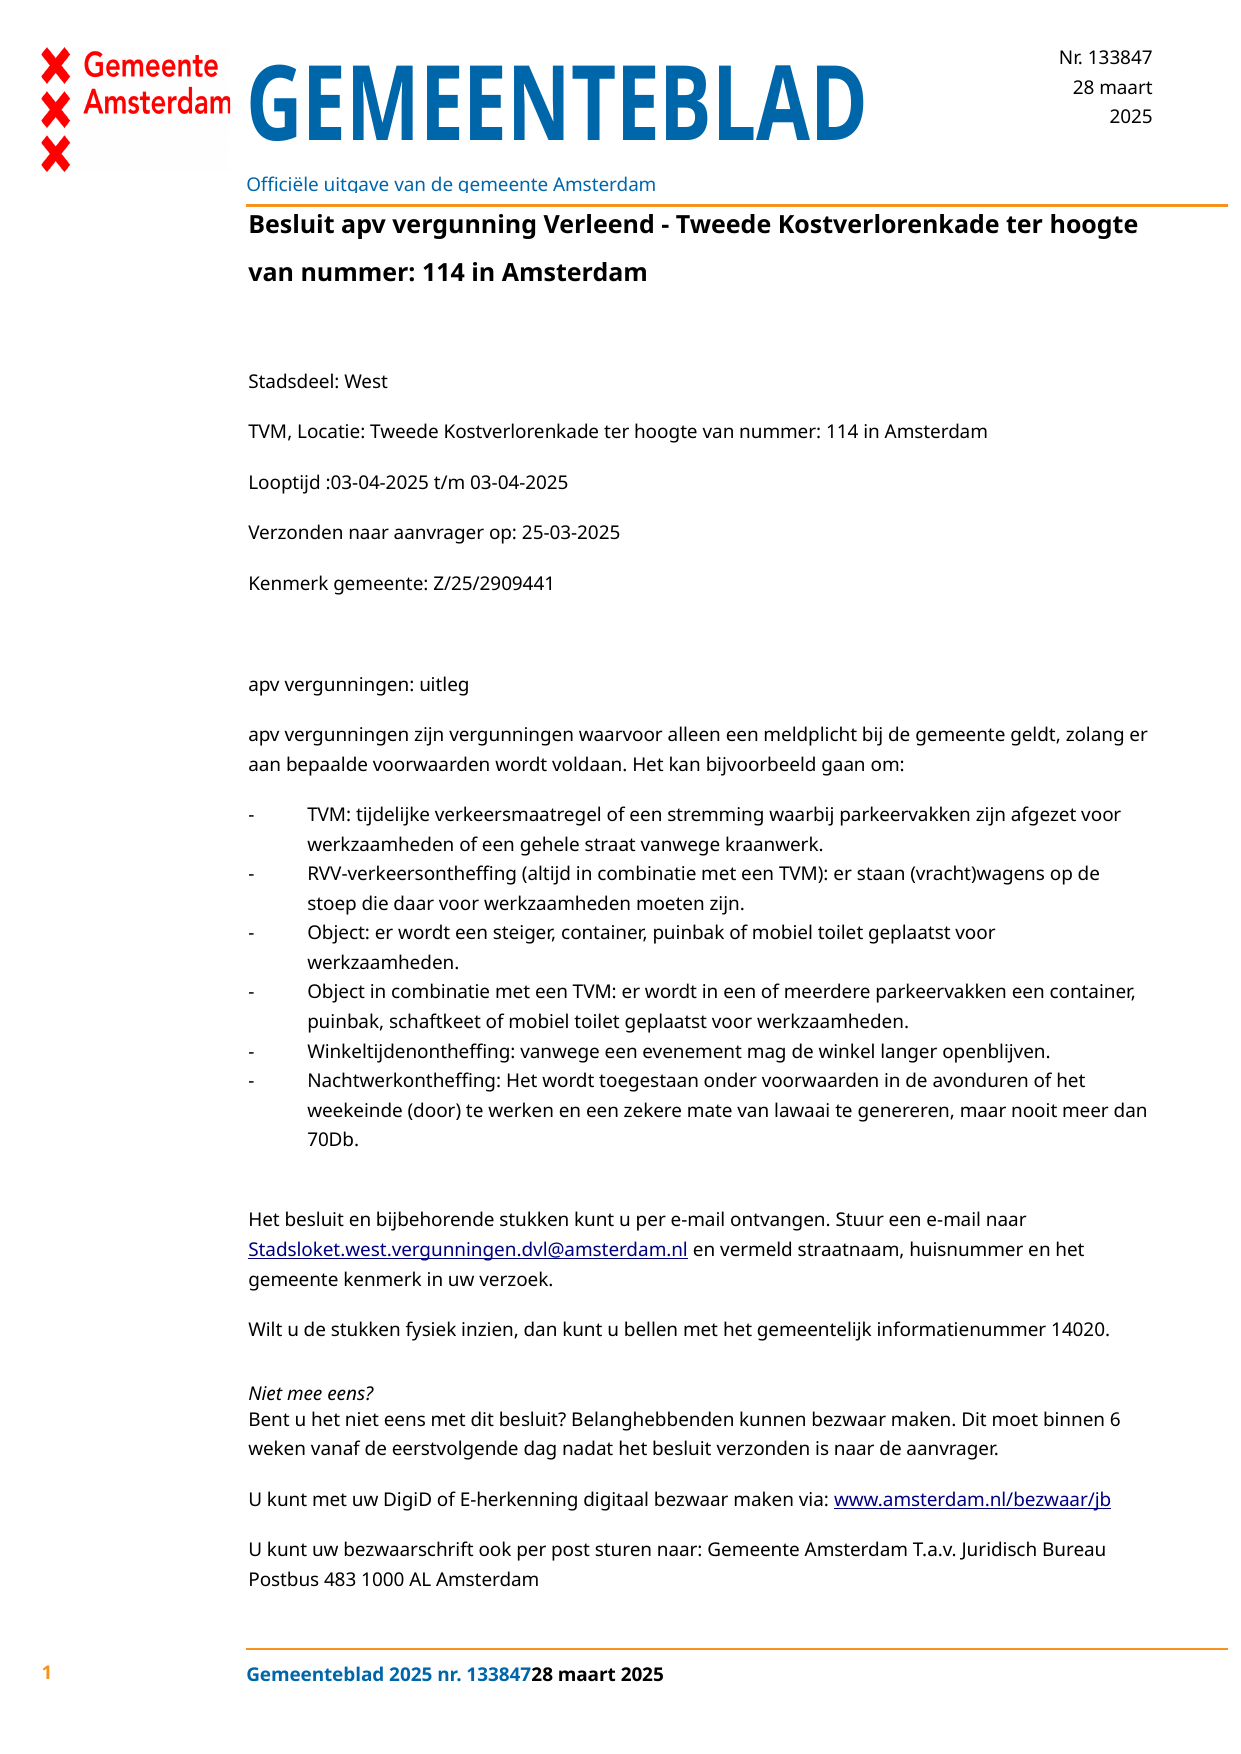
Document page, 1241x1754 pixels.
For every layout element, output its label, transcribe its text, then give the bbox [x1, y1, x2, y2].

text Stadsdeel: West [248, 368, 1152, 394]
text Niet mee eens? [248, 1380, 1152, 1406]
text Looptijd :03-04-2025 t/m 03-04-2025 [248, 469, 1152, 495]
list Nachtwerkontheffing: Het wordt toegestaan onder voorwaarden in de avonduren of het weekeinde (door) te werken en een zekere mate van lawaai te genereren, maar nooit meer dan 70Db. [248, 1067, 1152, 1152]
text U kunt uw bezwaarschrift ook per post sturen naar: Gemeente Amsterdam T.a.v. Juridisch Bureau Postbus 483 1000 AL Amsterdam [248, 1536, 1152, 1592]
text Wilt u de stukken fysiek inzien, dan kunt u bellen met het gemeentelijk informatienummer 14020. [248, 1316, 1152, 1342]
text Het besluit en bijbehorende stukken kunt u per e-mail ontvangen. Stuur een e-mail naar Stadsloket.west.vergunningen.dvl@amsterdam.nl en vermeld straatnaam, huisnummer en het gemeente kenmerk in uw verzoek. [248, 1207, 1152, 1292]
text Verzonden naar aanvrager op: 25-03-2025 [248, 519, 1152, 545]
text Besluit apv vergunning Verleend - Tweede Kostverlorenkade ter hoogte van nummer: 114 in Amsterdam [248, 207, 1152, 288]
text TVM, Locatie: Tweede Kostverlorenkade ter hoogte van nummer: 114 in Amsterdam [248, 419, 1152, 444]
list Object in combinatie met een TVM: er wordt in een of meerdere parkeervakken een container, puinbak, schaftkeet of mobiel toilet geplaatst voor werkzaamheden. [248, 979, 1152, 1034]
text Bent u het niet eens met dit besluit? Belanghebbenden kunnen bezwaar maken. Dit moet binnen 6 weken vanaf de eerstvolgende dag nadat het besluit verzonden is naar de aanvrager. [248, 1406, 1152, 1461]
picture [41, 47, 231, 172]
text Kenmerk gemeente: Z/25/2909441 [248, 570, 1152, 596]
list Object: er wordt een steiger, container, puinbak of mobiel toilet geplaatst voor werkzaamheden. [248, 919, 1152, 975]
text apv vergunningen: uitleg [248, 671, 1152, 697]
list RVV-verkeersontheffing (altijd in combinatie met een TVM): er staan (vracht)wagens op de stoep die daar voor werkzaamheden moeten zijn. [248, 860, 1152, 916]
text U kunt met uw DigiD of E-herkenning digitaal bezwaar maken via: www.amsterdam.nl/bezwaar/jb [248, 1486, 1152, 1512]
text apv vergunningen zijn vergunningen waarvoor alleen een meldplicht bij de gemeente geldt, zolang er aan bepaalde voorwaarden wordt voldaan. Het kan bijvoorbeeld gaan om: [248, 721, 1152, 777]
list Winkeltijdenontheffing: vanwege een evenement mag de winkel langer openblijven. [248, 1038, 1152, 1064]
list TVM: tijdelijke verkeersmaatregel of een stremming waarbij parkeervakken zijn afgezet voor werkzaamheden of een gehele straat vanwege kraanwerk. [248, 801, 1152, 857]
